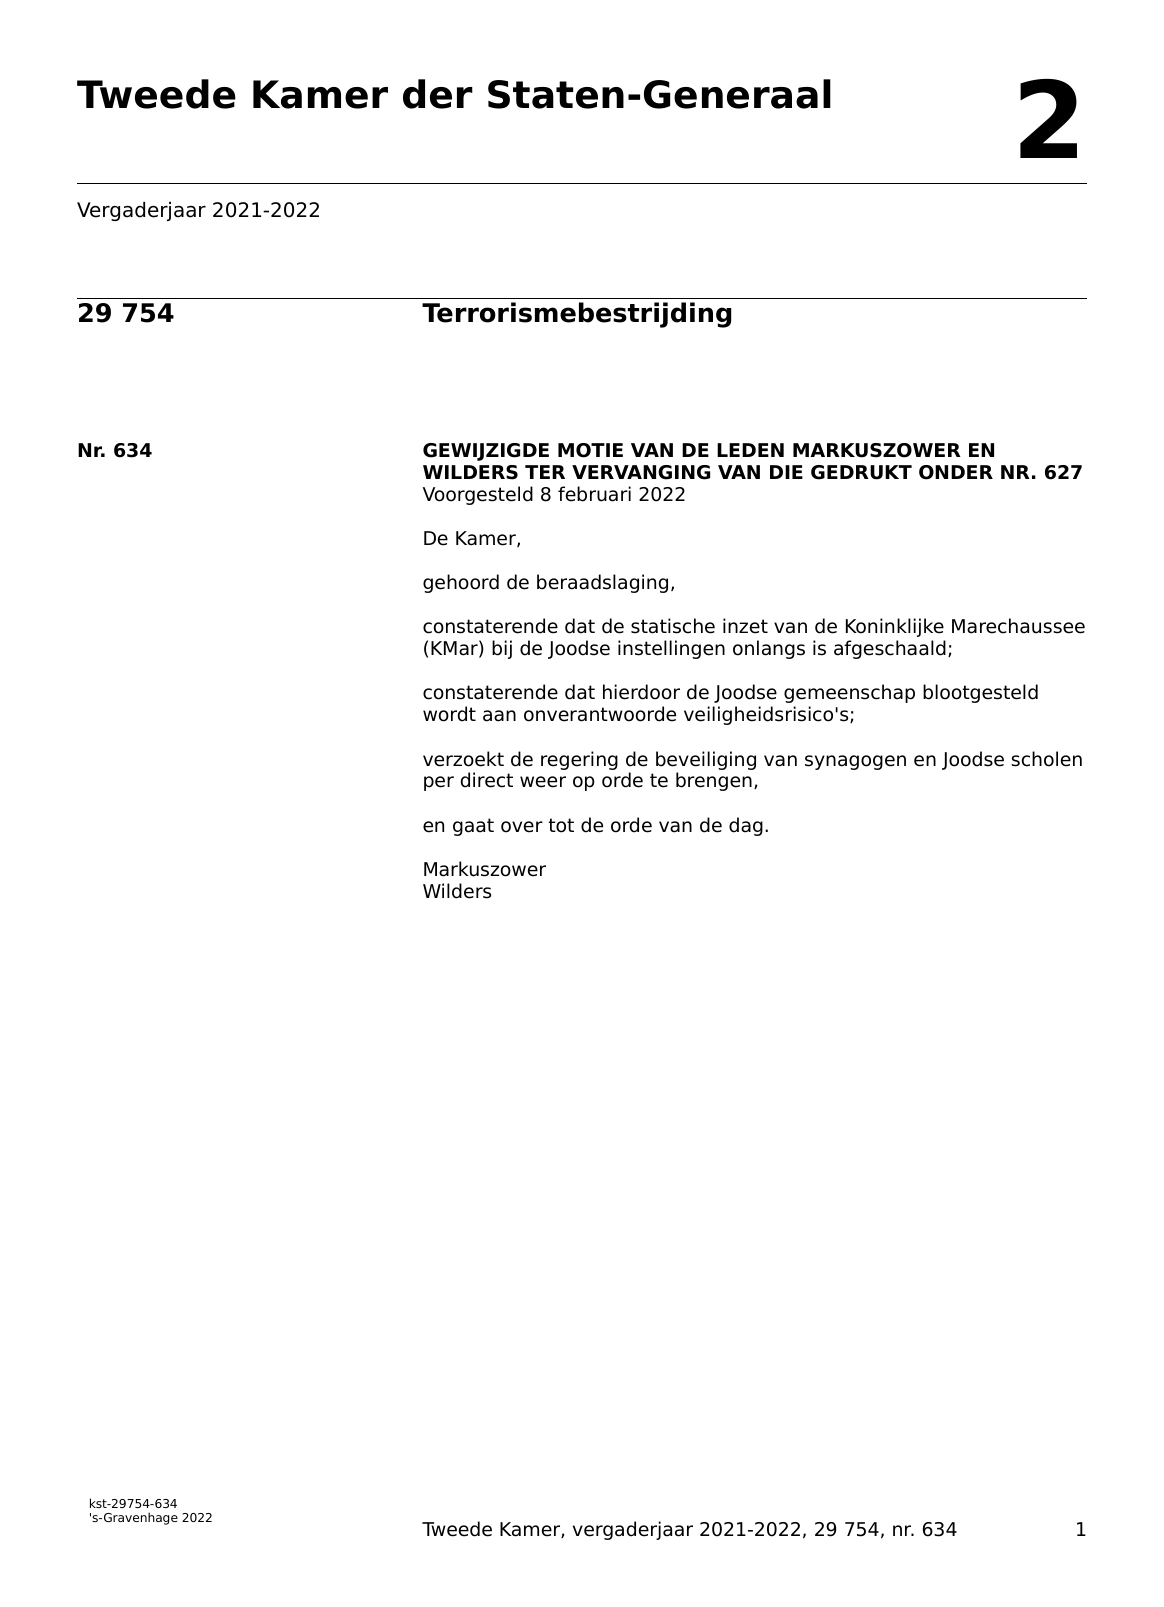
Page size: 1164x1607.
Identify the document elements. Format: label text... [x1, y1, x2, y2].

text 's-Gravenhage 2022 [88, 1511, 323, 1525]
subtitle 29 754 Terrorismebestrijding [77, 299, 1087, 329]
text Voorgesteld 8 februari 2022 [422, 484, 1087, 506]
text verzoekt de regering de beveiliging van synagogen en Joodse scholen per direct weer op orde te brengen, [422, 748, 1087, 792]
table_header Tweede Kamer der Staten-Generaal [77, 59, 886, 183]
text constaterende dat hierdoor de Joodse gemeenschap blootgesteld wordt aan onverantwoorde veiligheidsrisico's; [422, 682, 1087, 726]
text constaterende dat de statische inzet van de Koninklijke Marechaussee (KMar) bij de Joodse instellingen onlangs is afgeschaald; [422, 616, 1087, 660]
text Markuszower [422, 859, 1087, 881]
text kst-29754-634 [88, 1497, 323, 1511]
text gehoord de beraadslaging, [422, 572, 1087, 594]
text De Kamer, [422, 528, 1087, 550]
table_header 2 [886, 59, 1087, 183]
table_cell Vergaderjaar 2021-2022 [77, 184, 1087, 298]
text Wilders [422, 881, 1087, 903]
text en gaat over tot de orde van de dag. [422, 814, 1087, 837]
subtitle Nr. 634 GEWIJZIGDE MOTIE VAN DE LEDEN MARKUSZOWER EN WILDERS TER VERVANGING VAN DIE GEDRUKT ONDER NR. 627 [77, 440, 1087, 484]
